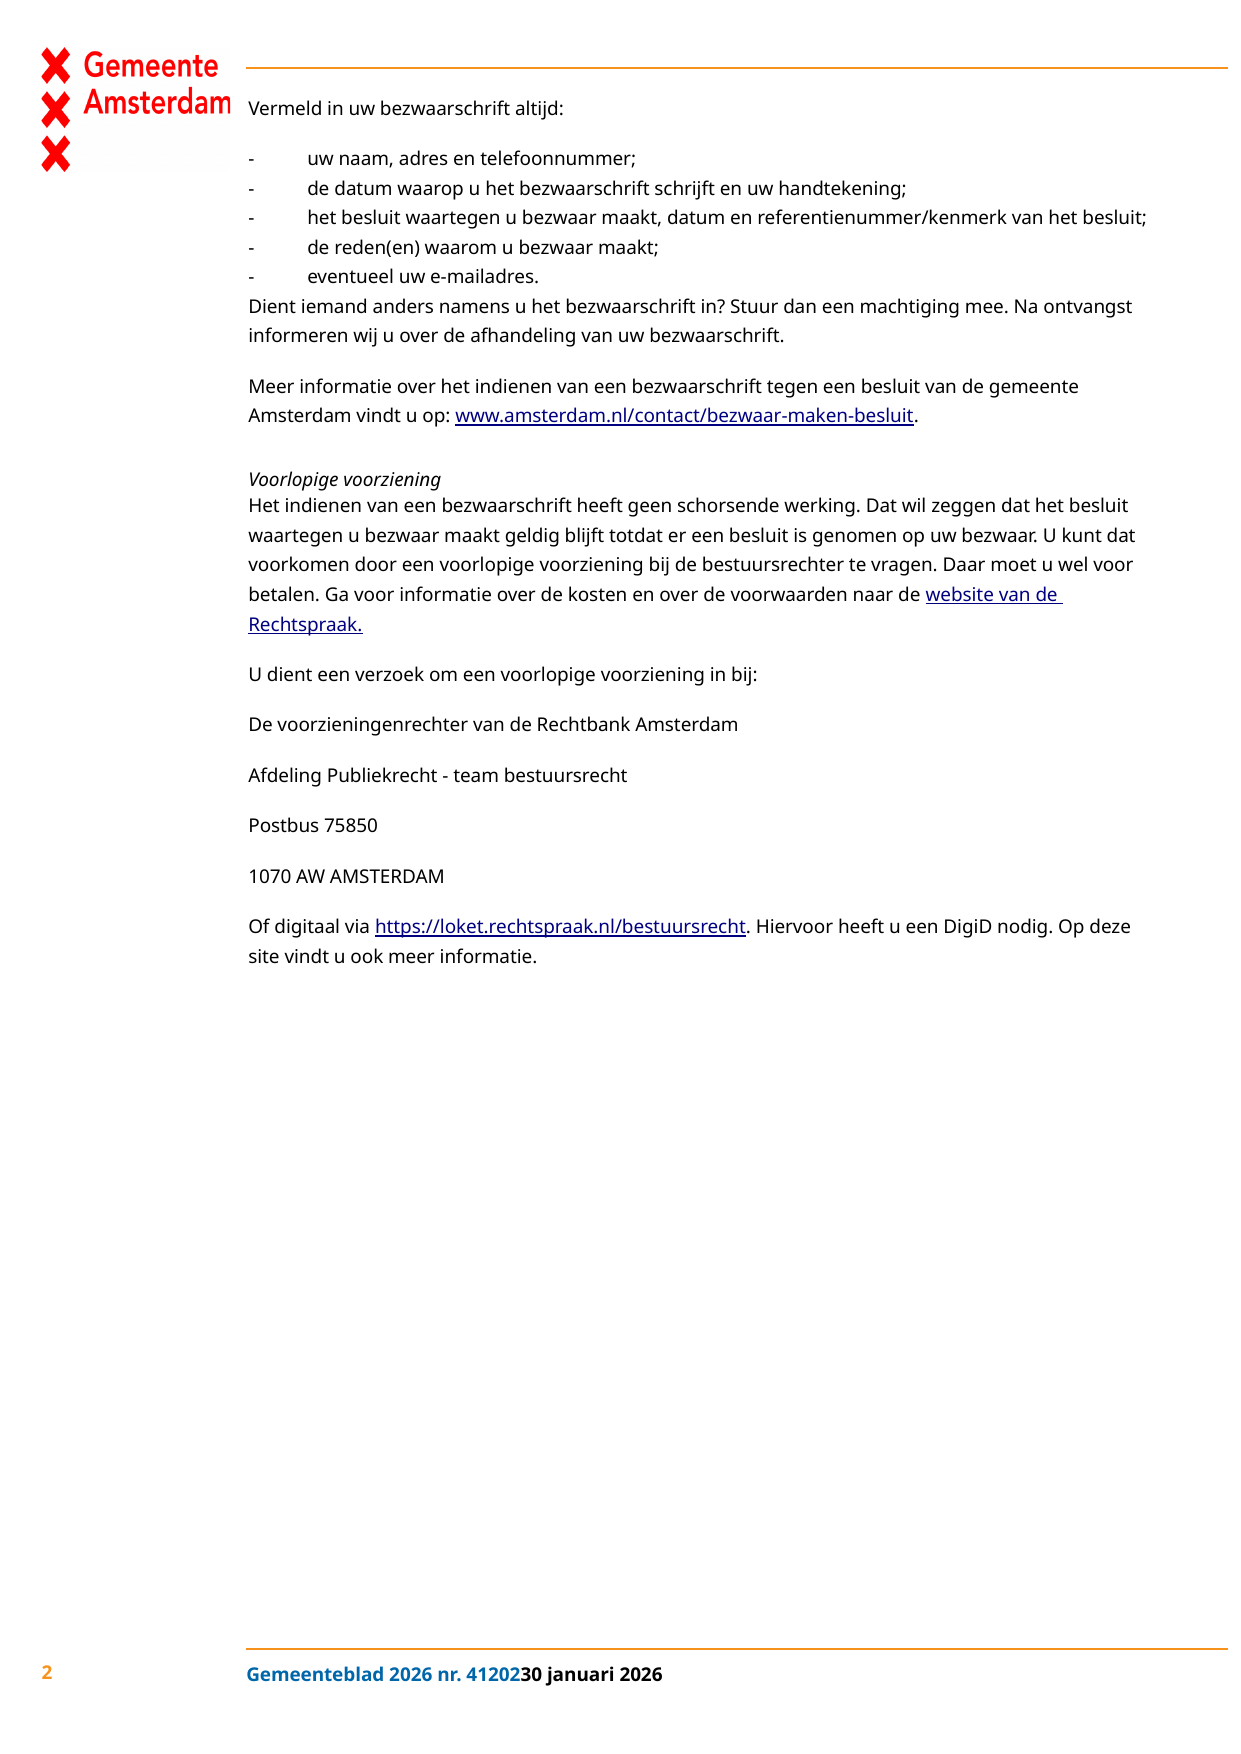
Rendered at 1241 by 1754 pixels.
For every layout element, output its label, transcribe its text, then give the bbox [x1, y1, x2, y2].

picture [41, 47, 231, 172]
text Postbus 75850 [248, 812, 1152, 838]
list eventueel uw e-mailadres. [248, 263, 1152, 289]
text Het indienen van een bezwaarschrift heeft geen schorsende werking. Dat wil zeggen dat het besluit waartegen u bezwaar maakt geldig blijft totdat er een besluit is genomen op uw bezwaar. U kunt dat voorkomen door een voorlopige voorziening bij de bestuursrechter te vragen. Daar moet u wel voor betalen. Ga voor informatie over de kosten en over de voorwaarden naar de website van de Rechtspraak. [248, 492, 1152, 636]
text 1070 AW AMSTERDAM [248, 863, 1152, 888]
text Meer informatie over het indienen van een bezwaarschrift tegen een besluit van de gemeente Amsterdam vindt u op: www.amsterdam.nl/contact/bezwaar-maken-besluit. [248, 373, 1152, 428]
text Afdeling Publiekrecht - team bestuursrecht [248, 762, 1152, 788]
text U dient een verzoek om een voorlopige voorziening in bij: [248, 661, 1152, 687]
list het besluit waartegen u bezwaar maakt, datum en referentienummer/kenmerk van het besluit; [248, 204, 1152, 230]
text Voorlopige voorziening [248, 467, 1152, 492]
text De voorzieningenrechter van de Rechtbank Amsterdam [248, 712, 1152, 737]
text Dient iemand anders namens u het bezwaarschrift in? Stuur dan een machtiging mee. Na ontvangst informeren wij u over de afhandeling van uw bezwaarschrift. [248, 293, 1152, 348]
list de reden(en) waarom u bezwaar maakt; [248, 234, 1152, 260]
text Of digitaal via https://loket.rechtspraak.nl/bestuursrecht. Hiervoor heeft u een DigiD nodig. Op deze site vindt u ook meer informatie. [248, 913, 1152, 968]
list uw naam, adres en telefoonnummer; [248, 145, 1152, 171]
text Vermeld in uw bezwaarschrift altijd: [248, 95, 1152, 121]
list de datum waarop u het bezwaarschrift schrijft en uw handtekening; [248, 175, 1152, 201]
